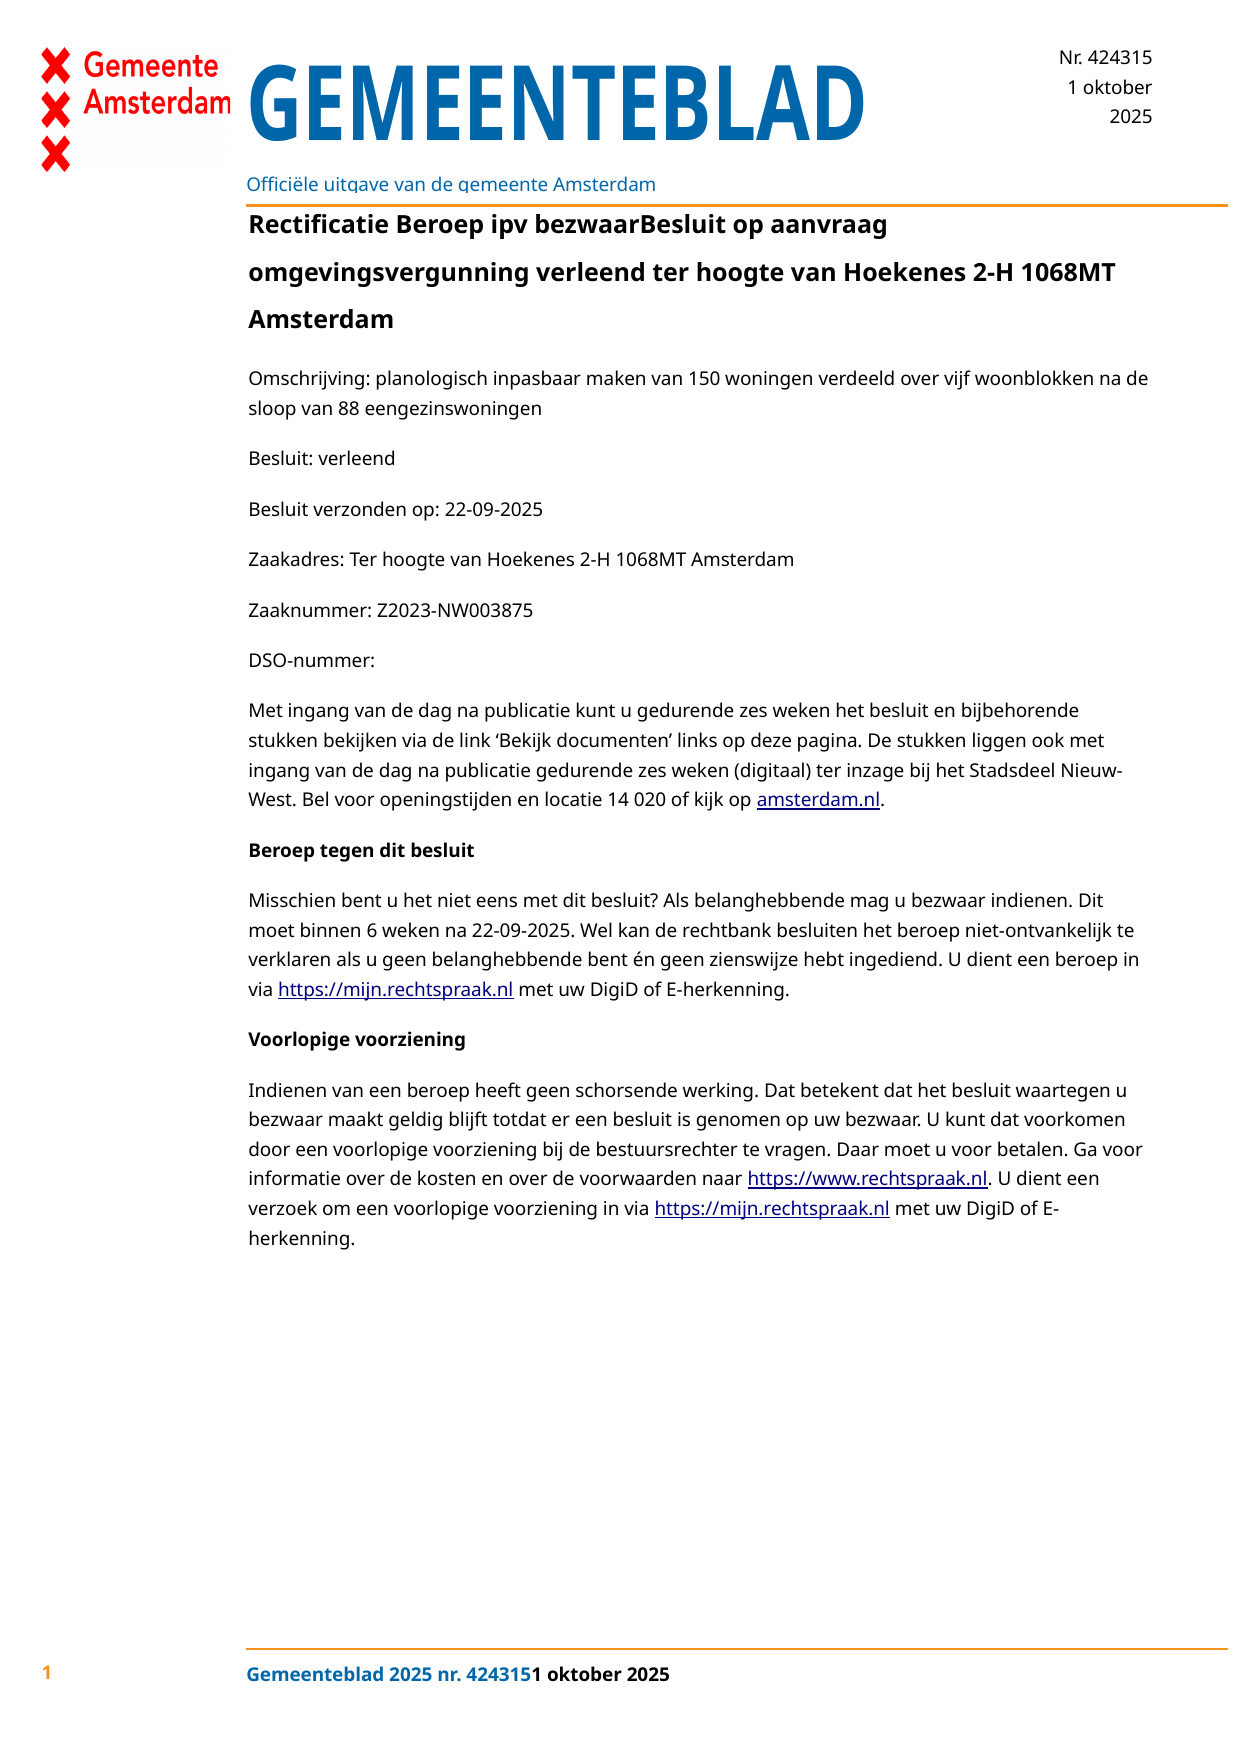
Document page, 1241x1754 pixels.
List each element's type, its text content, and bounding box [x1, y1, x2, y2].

text Zaaknummer: Z2023-NW003875 [248, 597, 1152, 622]
text Voorlopige voorziening [248, 1026, 1152, 1052]
text Besluit: verleend [248, 446, 1152, 471]
text Rectificatie Beroep ipv bezwaarBesluit op aanvraag omgevingsvergunning verleend ter hoogte van Hoekenes 2-H 1068MT Amsterdam [248, 207, 1152, 336]
text DSO-nummer: [248, 647, 1152, 673]
text Beroep tegen dit besluit [248, 837, 1152, 862]
text Misschien bent u het niet eens met dit besluit? Als belanghebbende mag u bezwaar indienen. Dit moet binnen 6 weken na 22-09-2025. Wel kan de rechtbank besluiten het beroep niet-ontvankelijk te verklaren als u geen belanghebbende bent én geen zienswijze hebt ingediend. U dient een beroep in via https://mijn.rechtspraak.nl met uw DigiD of E-herkenning. [248, 887, 1152, 1002]
text Met ingang van de dag na publicatie kunt u gedurende zes weken het besluit en bijbehorende stukken bekijken via de link ‘Bekijk documenten’ links op deze pagina. De stukken liggen ook met ingang van de dag na publicatie gedurende zes weken (digitaal) ter inzage bij het Stadsdeel Nieuw-West. Bel voor openingstijden en locatie 14 020 of kijk op amsterdam.nl. [248, 698, 1152, 812]
picture [41, 47, 231, 172]
text Omschrijving: planologisch inpasbaar maken van 150 woningen verdeeld over vijf woonblokken na de sloop van 88 eengezinswoningen [248, 366, 1152, 421]
text Besluit verzonden op: 22-09-2025 [248, 496, 1152, 522]
text Zaakadres: Ter hoogte van Hoekenes 2-H 1068MT Amsterdam [248, 546, 1152, 572]
text Indienen van een beroep heeft geen schorsende werking. Dat betekent dat het besluit waartegen u bezwaar maakt geldig blijft totdat er een besluit is genomen op uw bezwaar. U kunt dat voorkomen door een voorlopige voorziening bij de bestuursrechter te vragen. Daar moet u voor betalen. Ga voor informatie over de kosten en over de voorwaarden naar https://www.rechtspraak.nl. U dient een verzoek om een voorlopige voorziening in via https://mijn.rechtspraak.nl met uw DigiD of E-herkenning. [248, 1077, 1152, 1250]
